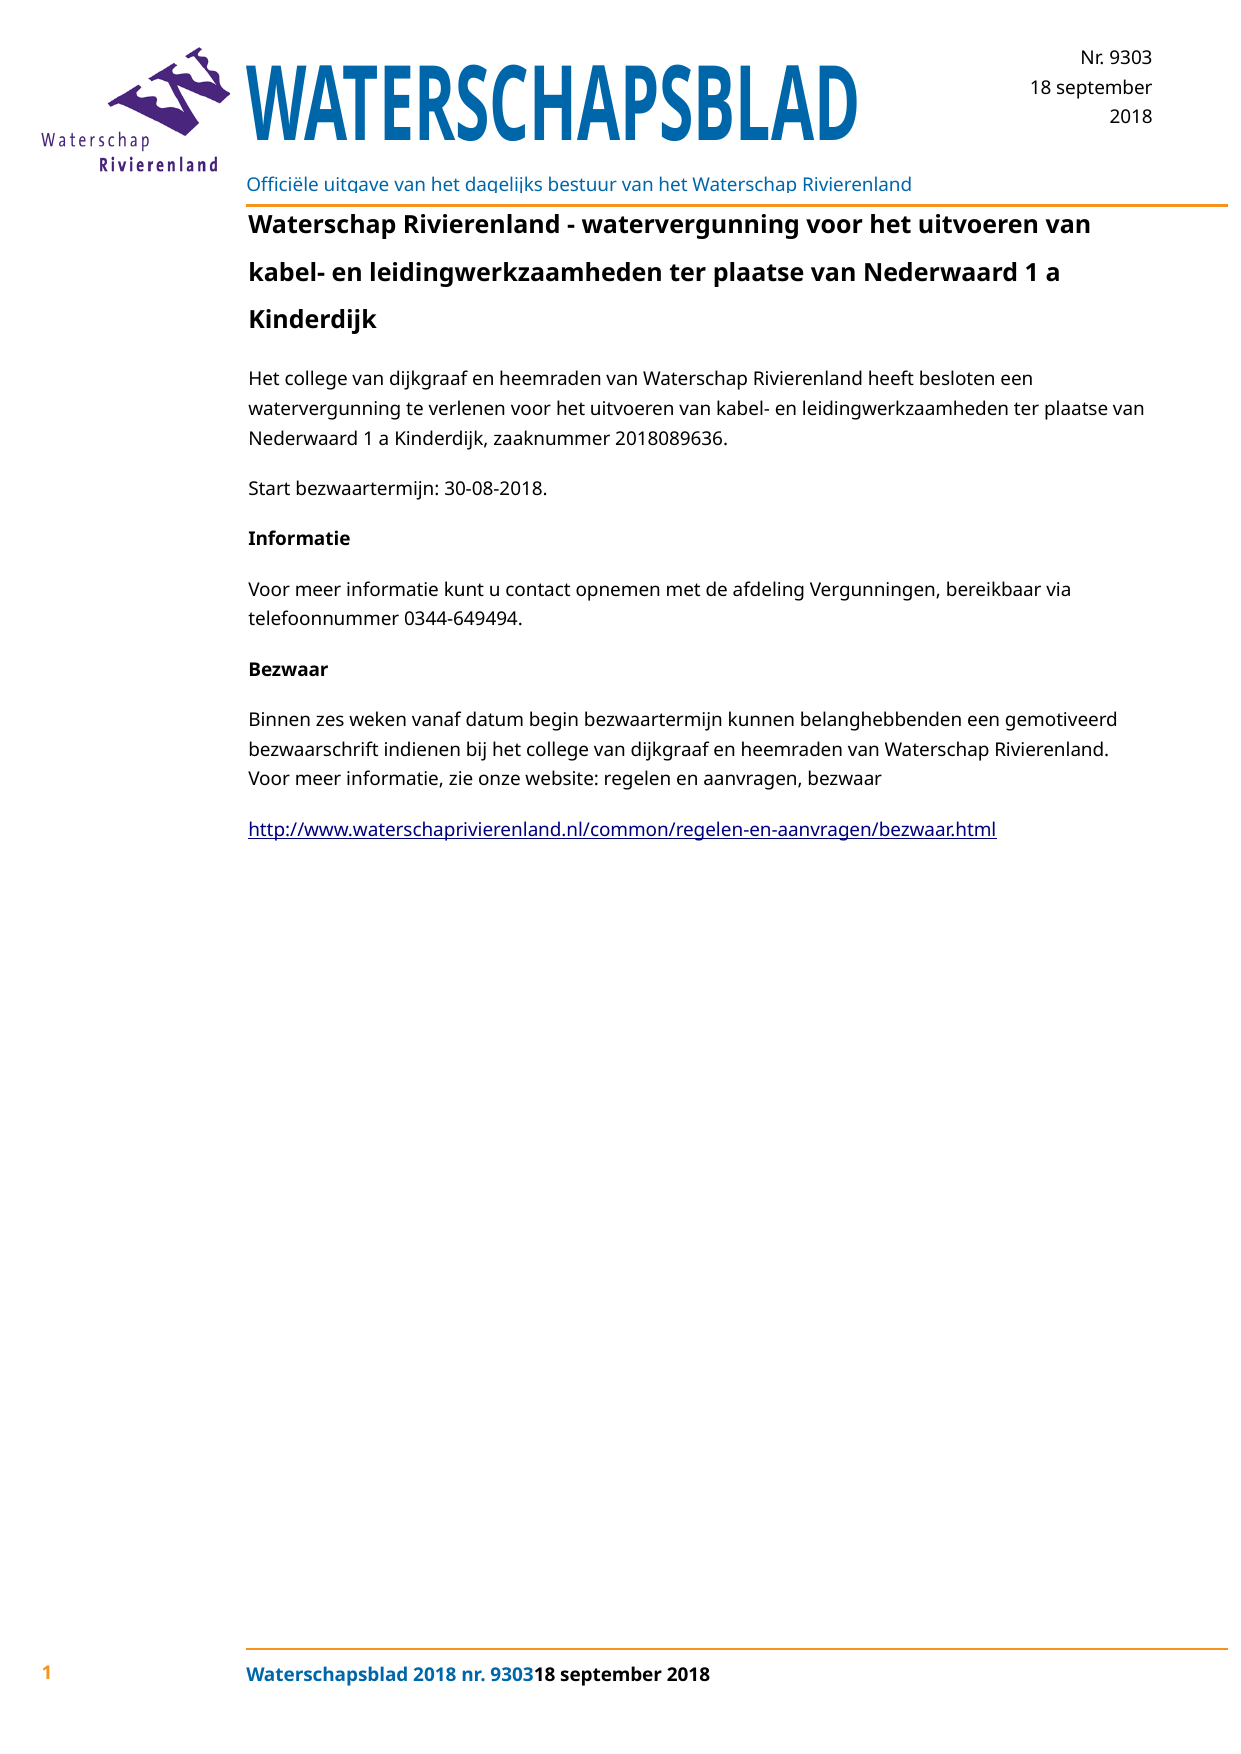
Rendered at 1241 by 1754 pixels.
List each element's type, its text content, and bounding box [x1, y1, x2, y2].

picture [41, 47, 231, 172]
text Informatie [248, 526, 1152, 551]
text Voor meer informatie kunt u contact opnemen met de afdeling Vergunningen, bereikbaar via telefoonnummer 0344-649494. [248, 576, 1152, 631]
text Start bezwaartermijn: 30-08-2018. [248, 475, 1152, 501]
text Het college van dijkgraaf en heemraden van Waterschap Rivierenland heeft besloten een watervergunning te verlenen voor het uitvoeren van kabel- en leidingwerkzaamheden ter plaatse van Nederwaard 1 a Kinderdijk, zaaknummer 2018089636. [248, 366, 1152, 450]
text Waterschap Rivierenland - watervergunning voor het uitvoeren van kabel- en leidingwerkzaamheden ter plaatse van Nederwaard 1 a Kinderdijk [248, 207, 1152, 336]
text http://www.waterschaprivierenland.nl/common/regelen-en-aanvragen/bezwaar.html [248, 816, 1152, 842]
text Binnen zes weken vanaf datum begin bezwaartermijn kunnen belanghebbenden een gemotiveerd bezwaarschrift indienen bij het college van dijkgraaf en heemraden van Waterschap Rivierenland. Voor meer informatie, zie onze website: regelen en aanvragen, bezwaar [248, 706, 1152, 791]
text Bezwaar [248, 656, 1152, 682]
